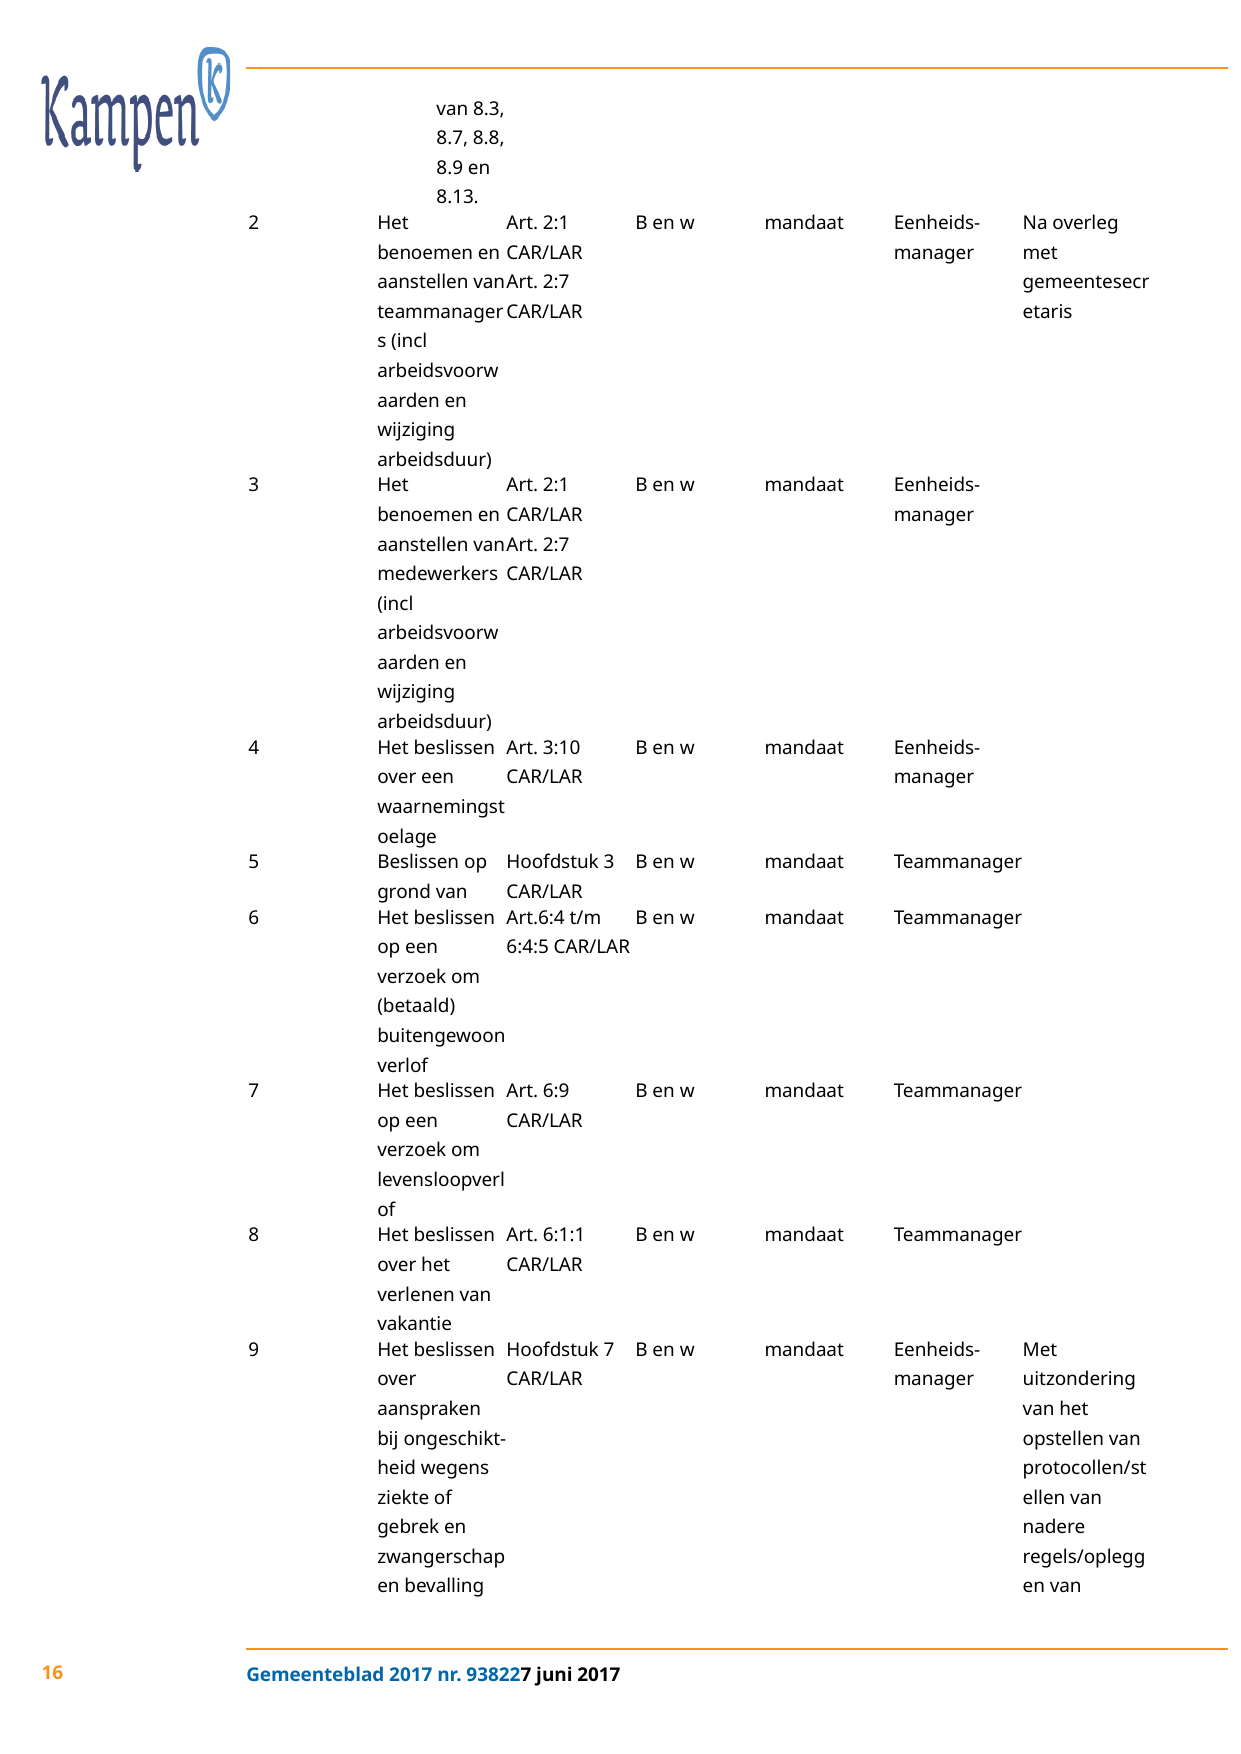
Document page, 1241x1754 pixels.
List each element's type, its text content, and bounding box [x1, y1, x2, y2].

table_cell Art. 6:1:1 CAR/LAR [506, 1222, 635, 1336]
picture [41, 47, 231, 172]
table_cell Art. 6:9 CAR/LAR [506, 1078, 635, 1222]
table_cell B en w [635, 209, 764, 472]
table_cell Het benoemen en aanstellen van teammanagers (incl arbeidsvoorwaarden en wijziging arbeidsduur) [377, 209, 506, 472]
table_cell mandaat [764, 1222, 893, 1336]
table_cell Het beslissen over een waarnemingstoelage [377, 734, 506, 848]
table_cell mandaat [764, 1078, 893, 1222]
table_cell B en w [635, 849, 764, 904]
table_cell [248, 95, 377, 209]
table_cell mandaat [764, 849, 893, 904]
table_cell [894, 95, 1022, 209]
table_cell Het beslissen op een verzoek om levensloopverlof [377, 1078, 506, 1222]
table_cell Art. 2:1 CAR/LAR Art. 2:7 CAR/LAR [506, 209, 635, 472]
table_cell [1023, 734, 1152, 848]
table_cell Na overleg met gemeentesecretaris [1023, 209, 1152, 472]
table_cell 9 [248, 1336, 377, 1598]
table_cell B en w [635, 1336, 764, 1598]
table_cell [1023, 904, 1152, 1077]
table_cell B en w [635, 904, 764, 1077]
table_cell mandaat [764, 209, 893, 472]
table_cell [1023, 472, 1152, 734]
table_cell 4 [248, 734, 377, 848]
table_cell Het beslissen over aanspraken bij ongeschikt-heid wegens ziekte of gebrek en zwangerschap en bevalling [377, 1336, 506, 1598]
table_cell 3 [248, 472, 377, 734]
table_cell Het beslissen op een verzoek om (betaald) buitengewoon verlof [377, 904, 506, 1077]
table_cell [1023, 1078, 1152, 1222]
table_cell Teammanager [894, 849, 1022, 904]
table_cell Met uitzondering van het opstellen van protocollen/stellen van nadere regels/opleggen van [1023, 1336, 1152, 1598]
table_cell Hoofdstuk 7 CAR/LAR [506, 1336, 635, 1598]
table_cell Art.6:4 t/m 6:4:5 CAR/LAR [506, 904, 635, 1077]
table_cell [764, 95, 893, 209]
table_cell 5 [248, 849, 377, 904]
table_cell Teammanager [894, 1078, 1022, 1222]
table_cell [506, 95, 635, 209]
table_cell 6 [248, 904, 377, 1077]
table_cell van 8.3, 8.7, 8.8, 8.9 en 8.13. [377, 95, 506, 209]
table_cell mandaat [764, 1336, 893, 1598]
table_cell mandaat [764, 472, 893, 734]
table_cell B en w [635, 734, 764, 848]
table_cell Art. 3:10 CAR/LAR [506, 734, 635, 848]
table_cell Art. 2:1 CAR/LAR Art. 2:7 CAR/LAR [506, 472, 635, 734]
table_cell Het beslissen over het verlenen van vakantie [377, 1222, 506, 1336]
table_cell mandaat [764, 904, 893, 1077]
table_cell Eenheids-manager [894, 472, 1022, 734]
table_cell Teammanager [894, 1222, 1022, 1336]
table_cell 8 [248, 1222, 377, 1336]
table_cell Eenheids-manager [894, 734, 1022, 848]
table_cell Beslissen op grond van [377, 849, 506, 904]
table_cell B en w [635, 1222, 764, 1336]
table_cell B en w [635, 472, 764, 734]
table_cell 7 [248, 1078, 377, 1222]
table_cell 2 [248, 209, 377, 472]
table_cell [635, 95, 764, 209]
table_cell B en w [635, 1078, 764, 1222]
table_cell Hoofdstuk 3 CAR/LAR [506, 849, 635, 904]
table_cell Het benoemen en aanstellen van medewerkers (incl arbeidsvoorwaarden en wijziging arbeidsduur) [377, 472, 506, 734]
table_cell [1023, 849, 1152, 904]
table_cell Teammanager [894, 904, 1022, 1077]
table_cell mandaat [764, 734, 893, 848]
table_cell Eenheids-manager [894, 209, 1022, 472]
table_cell [1023, 95, 1152, 209]
table_cell [1023, 1222, 1152, 1336]
table_cell Eenheids-manager [894, 1336, 1022, 1598]
